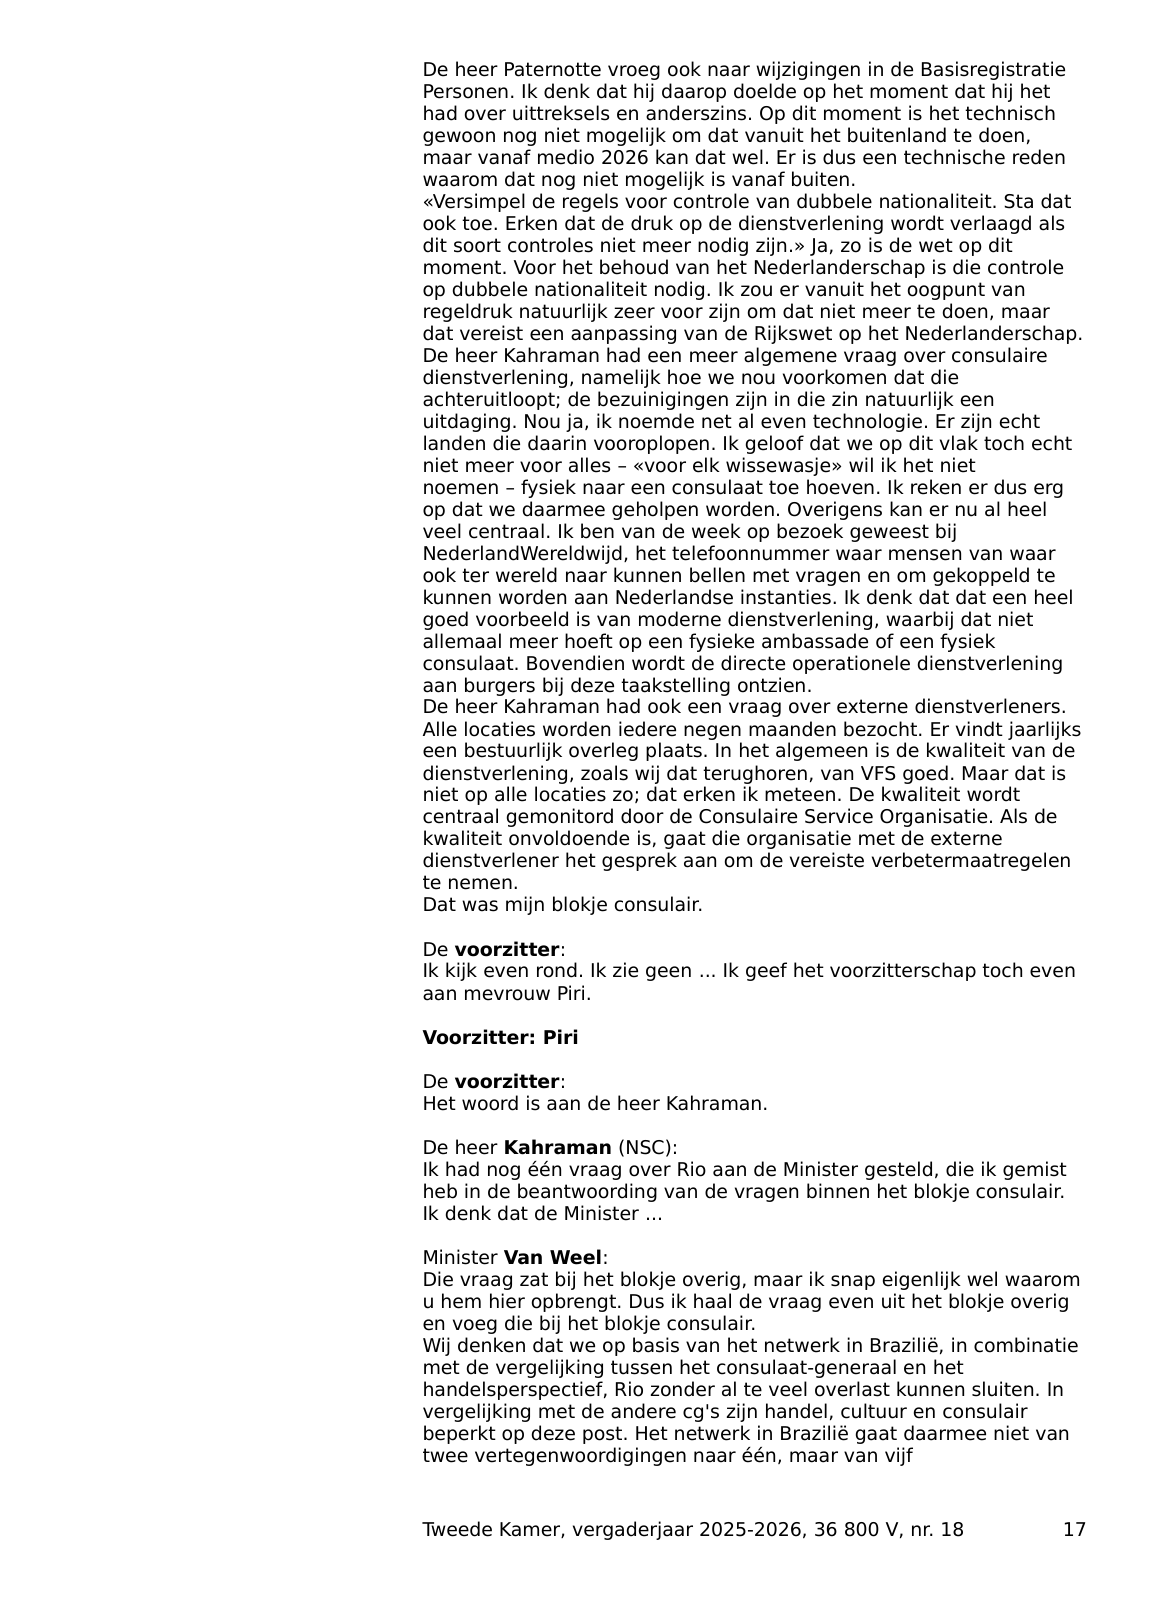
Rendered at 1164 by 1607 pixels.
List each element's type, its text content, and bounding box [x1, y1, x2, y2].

text De heer Kahraman had een meer algemene vraag over consulaire dienstverlening, namelijk hoe we nou voorkomen dat die achteruitloopt; de bezuinigingen zijn in die zin natuurlijk een uitdaging. Nou ja, ik noemde net al even technologie. Er zijn echt landen die daarin vooroplopen. Ik geloof dat we op dit vlak toch echt niet meer voor alles – «voor elk wissewasje» wil ik het niet noemen – fysiek naar een consulaat toe hoeven. Ik reken er dus erg op dat we daarmee geholpen worden. Overigens kan er nu al heel veel centraal. Ik ben van de week op bezoek geweest bij NederlandWereldwijd, het telefoonnummer waar mensen van waar ook ter wereld naar kunnen bellen met vragen en om gekoppeld te kunnen worden aan Nederlandse instanties. Ik denk dat dat een heel goed voorbeeld is van moderne dienstverlening, waarbij dat niet allemaal meer hoeft op een fysieke ambassade of een fysiek consulaat. Bovendien wordt de directe operationele dienstverlening aan burgers bij deze taakstelling ontzien. [422, 345, 1087, 696]
text Het woord is aan de heer Kahraman. [422, 1093, 1087, 1115]
text «Versimpel de regels voor controle van dubbele nationaliteit. Sta dat ook toe. Erken dat de druk op de dienstverlening wordt verlaagd als dit soort controles niet meer nodig zijn.» Ja, zo is de wet op dit moment. Voor het behoud van het Nederlanderschap is die controle op dubbele nationaliteit nodig. Ik zou er vanuit het oogpunt van regeldruk natuurlijk zeer voor zijn om dat niet meer te doen, maar dat vereist een aanpassing van de Rijkswet op het Nederlanderschap. [422, 191, 1087, 345]
text Ik kijk even rond. Ik zie geen ... Ik geef het voorzitterschap toch even aan mevrouw Piri. [422, 960, 1087, 1004]
text Minister Van Weel: [422, 1247, 1087, 1269]
text Die vraag zat bij het blokje overig, maar ik snap eigenlijk wel waarom u hem hier opbrengt. Dus ik haal de vraag even uit het blokje overig en voeg die bij het blokje consulair. [422, 1269, 1087, 1335]
subtitle Voorzitter: Piri [422, 1027, 1087, 1048]
text Dat was mijn blokje consulair. [422, 894, 1087, 916]
text De heer Kahraman had ook een vraag over externe dienstverleners. Alle locaties worden iedere negen maanden bezocht. Er vindt jaarlijks een bestuurlijk overleg plaats. In het algemeen is de kwaliteit van de dienstverlening, zoals wij dat terughoren, van VFS goed. Maar dat is niet op alle locaties zo; dat erken ik meteen. De kwaliteit wordt centraal gemonitord door de Consulaire Service Organisatie. Als de kwaliteit onvoldoende is, gaat die organisatie met de externe dienstverlener het gesprek aan om de vereiste verbetermaatregelen te nemen. [422, 696, 1087, 894]
text Wij denken dat we op basis van het netwerk in Brazilië, in combinatie met de vergelijking tussen het consulaat-generaal en het handelsperspectief, Rio zonder al te veel overlast kunnen sluiten. In vergelijking met de andere cg's zijn handel, cultuur en consulair beperkt op deze post. Het netwerk in Brazilië gaat daarmee niet van twee vertegenwoordigingen naar één, maar van vijf [422, 1335, 1087, 1467]
text De voorzitter: [422, 938, 1087, 960]
text De heer Kahraman (NSC): [422, 1137, 1087, 1159]
text De voorzitter: [422, 1071, 1087, 1093]
text De heer Paternotte vroeg ook naar wijzigingen in de Basisregistratie Personen. Ik denk dat hij daarop doelde op het moment dat hij het had over uittreksels en anderszins. Op dit moment is het technisch gewoon nog niet mogelijk om dat vanuit het buitenland te doen, maar vanaf medio 2026 kan dat wel. Er is dus een technische reden waarom dat nog niet mogelijk is vanaf buiten. [422, 59, 1087, 191]
text Ik had nog één vraag over Rio aan de Minister gesteld, die ik gemist heb in de beantwoording van de vragen binnen het blokje consulair. Ik denk dat de Minister ... [422, 1159, 1087, 1225]
